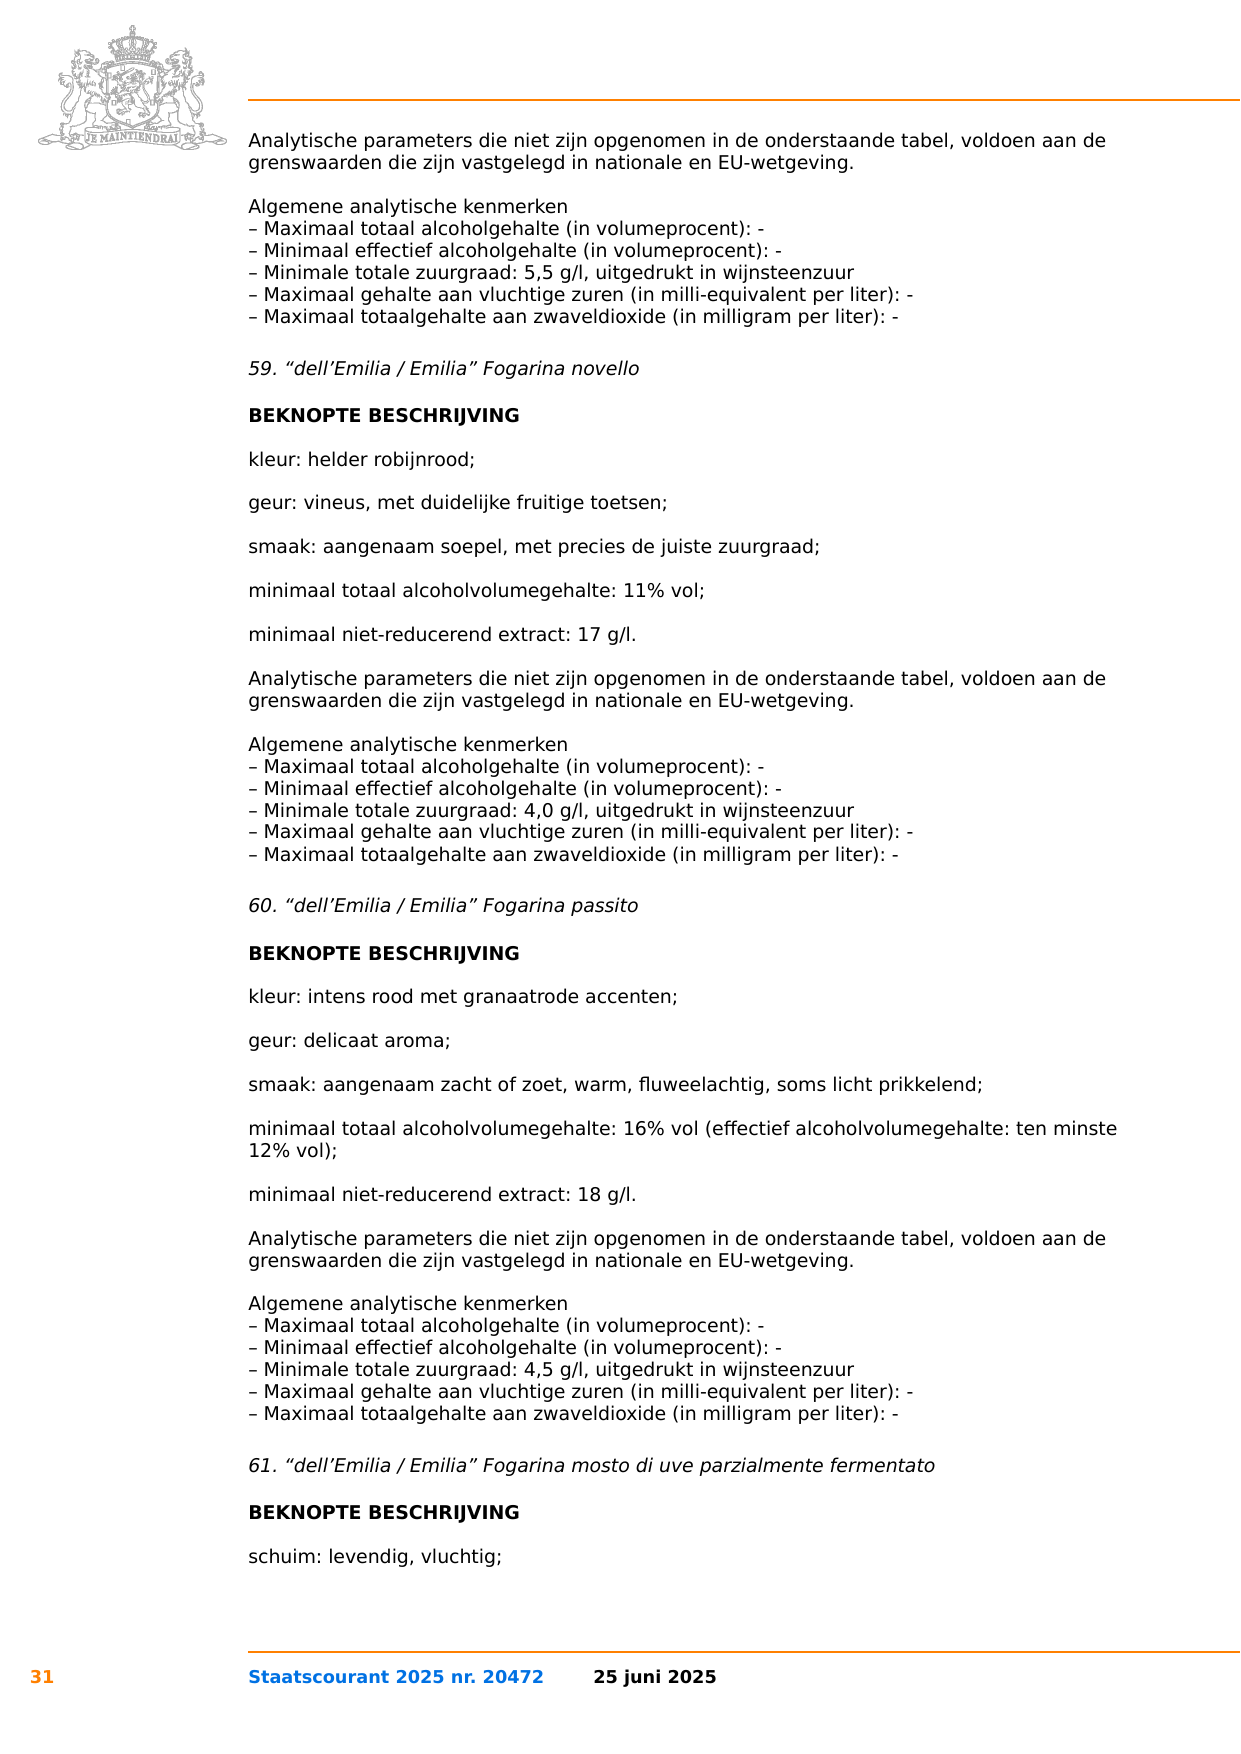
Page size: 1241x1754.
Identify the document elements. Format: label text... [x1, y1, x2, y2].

text – Maximaal totaalgehalte aan zwaveldioxide (in milligram per liter): - [248, 1403, 1163, 1425]
text – Maximaal gehalte aan vluchtige zuren (in milli-equivalent per liter): - [248, 284, 1163, 306]
text minimaal totaal alcoholvolumegehalte: 11% vol; [248, 580, 1163, 602]
text geur: delicaat aroma; [248, 1030, 1163, 1052]
text Analytische parameters die niet zijn opgenomen in de onderstaande tabel, voldoen aan de grenswaarden die zijn vastgelegd in nationale en EU-wetgeving. [248, 1227, 1163, 1271]
text minimaal niet-reducerend extract: 17 g/l. [248, 624, 1163, 646]
text – Maximaal totaal alcoholgehalte (in volumeprocent): - [248, 1315, 1163, 1337]
text – Maximaal totaal alcoholgehalte (in volumeprocent): - [248, 756, 1163, 777]
text smaak: aangenaam zacht of zoet, warm, fluweelachtig, soms licht prikkelend; [248, 1074, 1163, 1096]
text Algemene analytische kenmerken [248, 733, 1163, 756]
text – Minimale totale zuurgraad: 4,0 g/l, uitgedrukt in wijnsteenzuur [248, 799, 1163, 821]
text – Maximaal totaalgehalte aan zwaveldioxide (in milligram per liter): - [248, 843, 1163, 865]
text geur: vineus, met duidelijke fruitige toetsen; [248, 492, 1163, 514]
subtitle 61. “dell’Emilia / Emilia” Fogarina mosto di uve parzialmente fermentato [248, 1455, 1163, 1477]
text BEKNOPTE BESCHRIJVING [248, 942, 1163, 964]
text – Minimale totale zuurgraad: 5,5 g/l, uitgedrukt in wijnsteenzuur [248, 262, 1163, 284]
text – Maximaal gehalte aan vluchtige zuren (in milli-equivalent per liter): - [248, 821, 1163, 843]
text BEKNOPTE BESCHRIJVING [248, 1502, 1163, 1524]
text minimaal totaal alcoholvolumegehalte: 16% vol (effectief alcoholvolumegehalte: ten minste 12% vol); [248, 1118, 1163, 1162]
text – Maximaal totaalgehalte aan zwaveldioxide (in milligram per liter): - [248, 306, 1163, 328]
text – Minimale totale zuurgraad: 4,5 g/l, uitgedrukt in wijnsteenzuur [248, 1359, 1163, 1381]
text kleur: intens rood met granaatrode accenten; [248, 986, 1163, 1008]
text – Minimaal effectief alcoholgehalte (in volumeprocent): - [248, 1337, 1163, 1359]
text minimaal niet-reducerend extract: 18 g/l. [248, 1184, 1163, 1206]
text smaak: aangenaam soepel, met precies de juiste zuurgraad; [248, 536, 1163, 558]
text BEKNOPTE BESCHRIJVING [248, 404, 1163, 427]
picture [38, 25, 227, 150]
text – Minimaal effectief alcoholgehalte (in volumeprocent): - [248, 240, 1163, 262]
text Analytische parameters die niet zijn opgenomen in de onderstaande tabel, voldoen aan de grenswaarden die zijn vastgelegd in nationale en EU-wetgeving. [248, 130, 1163, 174]
text kleur: helder robijnrood; [248, 448, 1163, 470]
text schuim: levendig, vluchtig; [248, 1546, 1163, 1568]
subtitle 60. “dell’Emilia / Emilia” Fogarina passito [248, 895, 1163, 917]
text Analytische parameters die niet zijn opgenomen in de onderstaande tabel, voldoen aan de grenswaarden die zijn vastgelegd in nationale en EU-wetgeving. [248, 668, 1163, 712]
text – Minimaal effectief alcoholgehalte (in volumeprocent): - [248, 777, 1163, 799]
text – Maximaal totaal alcoholgehalte (in volumeprocent): - [248, 218, 1163, 240]
text Algemene analytische kenmerken [248, 196, 1163, 218]
subtitle 59. “dell’Emilia / Emilia” Fogarina novello [248, 358, 1163, 379]
text – Maximaal gehalte aan vluchtige zuren (in milli-equivalent per liter): - [248, 1381, 1163, 1403]
text Algemene analytische kenmerken [248, 1293, 1163, 1315]
